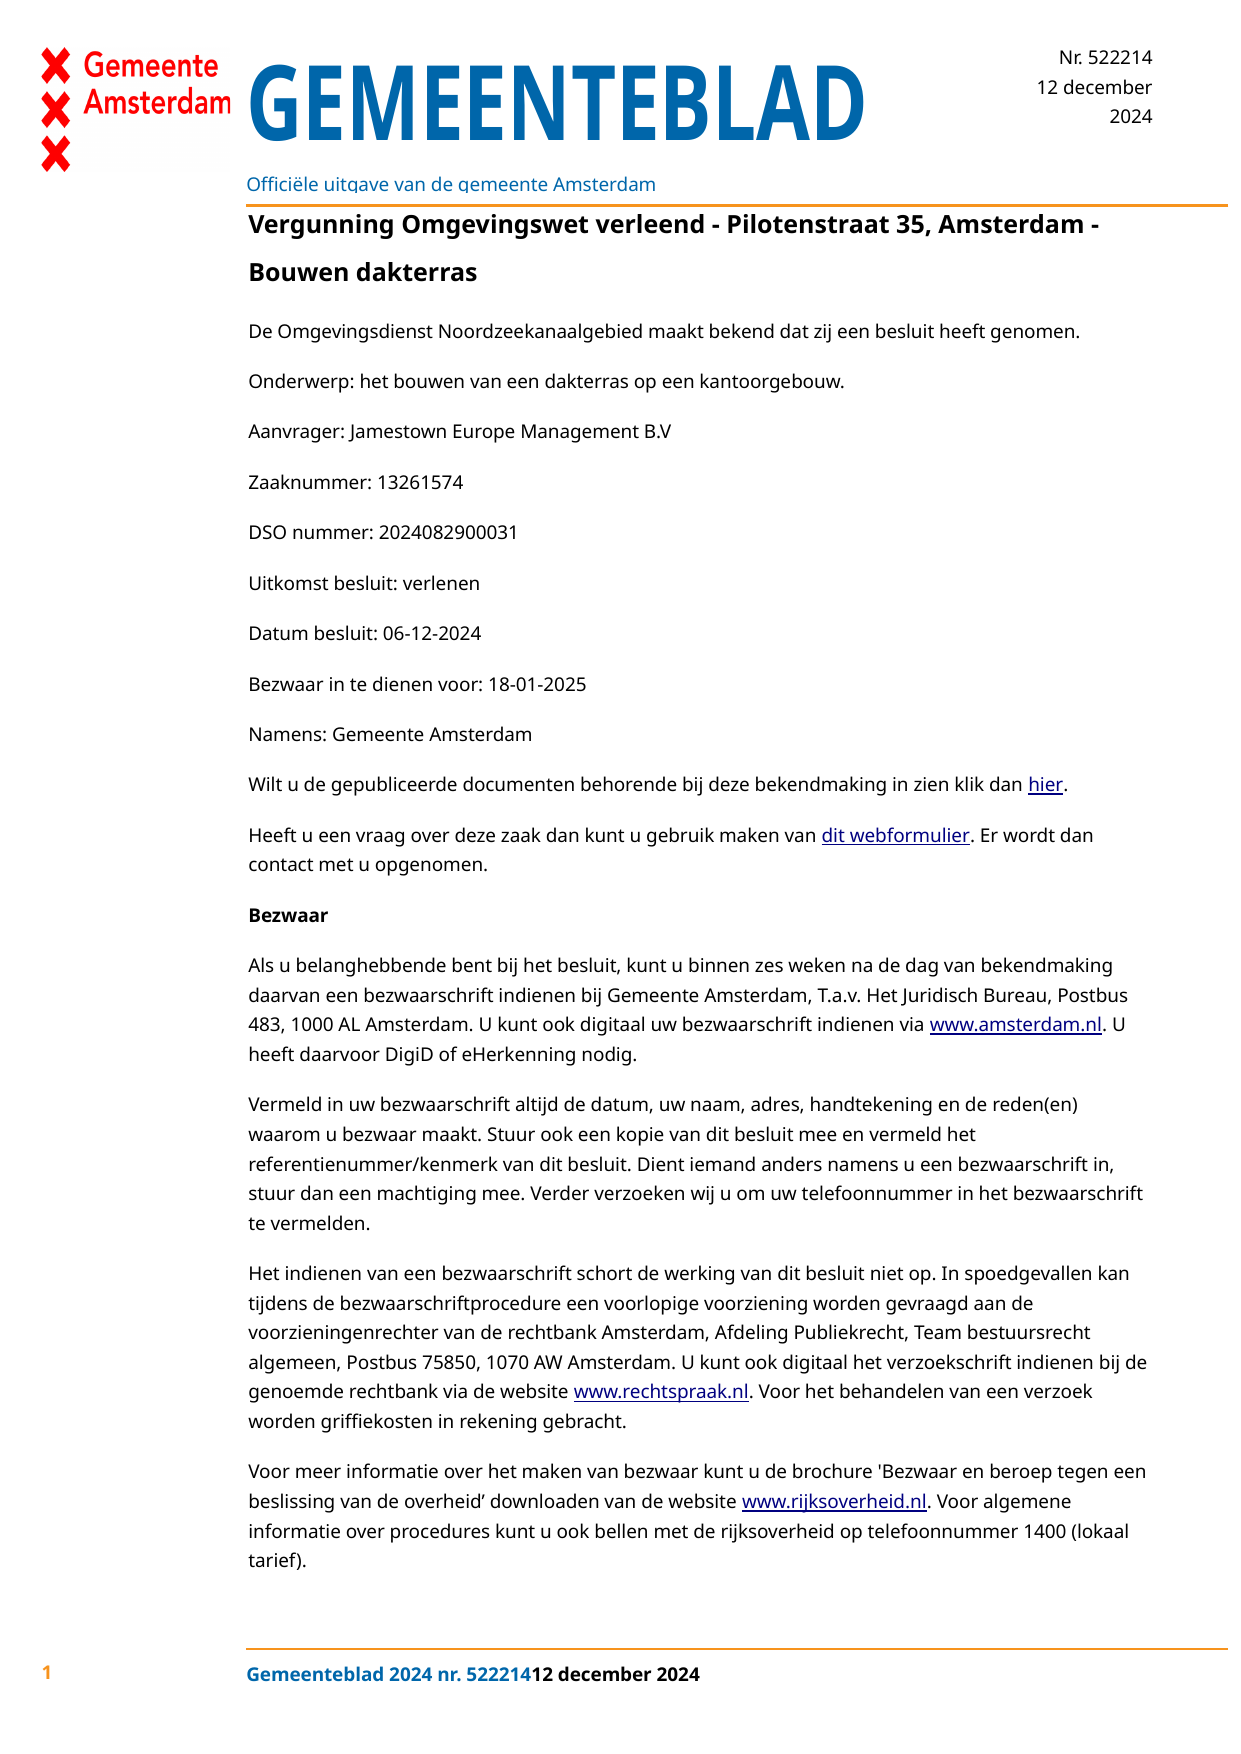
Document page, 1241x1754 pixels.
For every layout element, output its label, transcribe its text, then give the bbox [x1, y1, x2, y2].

text Voor meer informatie over het maken van bezwaar kunt u de brochure 'Bezwaar en beroep tegen een beslissing van de overheid’ downloaden van de website www.rijksoverheid.nl. Voor algemene informatie over procedures kunt u ook bellen met de rijksoverheid op telefoonnummer 1400 (lokaal tarief). [248, 1459, 1152, 1573]
text Zaaknummer: 13261574 [248, 469, 1152, 495]
text Wilt u de gepubliceerde documenten behorende bij deze bekendmaking in zien klik dan hier. [248, 772, 1152, 797]
text Heeft u een vraag over deze zaak dan kunt u gebruik maken van dit webformulier. Er wordt dan contact met u opgenomen. [248, 822, 1152, 877]
text Vergunning Omgevingswet verleend - Pilotenstraat 35, Amsterdam - Bouwen dakterras [248, 207, 1152, 288]
text Vermeld in uw bezwaarschrift altijd de datum, uw naam, adres, handtekening en de reden(en) waarom u bezwaar maakt. Stuur ook een kopie van dit besluit mee en vermeld het referentienummer/kenmerk van dit besluit. Dient iemand anders namens u een bezwaarschrift in, stuur dan een machtiging mee. Verder verzoeken wij u om uw telefoonnummer in het bezwaarschrift te vermelden. [248, 1092, 1152, 1236]
text DSO nummer: 2024082900031 [248, 519, 1152, 545]
text De Omgevingsdienst Noordzeekanaalgebied maakt bekend dat zij een besluit heeft genomen. [248, 318, 1152, 344]
text Aanvrager: Jamestown Europe Management B.V [248, 419, 1152, 444]
text Als u belanghebbende bent bij het besluit, kunt u binnen zes weken na de dag van bekendmaking daarvan een bezwaarschrift indienen bij Gemeente Amsterdam, T.a.v. Het Juridisch Bureau, Postbus 483, 1000 AL Amsterdam. U kunt ook digitaal uw bezwaarschrift indienen via www.amsterdam.nl. U heeft daarvoor DigiD of eHerkenning nodig. [248, 952, 1152, 1067]
text Namens: Gemeente Amsterdam [248, 721, 1152, 747]
text Bezwaar in te dienen voor: 18-01-2025 [248, 671, 1152, 697]
text Bezwaar [248, 902, 1152, 928]
text Onderwerp: het bouwen van een dakterras op een kantoorgebouw. [248, 368, 1152, 394]
text Datum besluit: 06-12-2024 [248, 620, 1152, 646]
picture [41, 47, 231, 172]
text Uitkomst besluit: verlenen [248, 570, 1152, 596]
text Het indienen van een bezwaarschrift schort de werking van dit besluit niet op. In spoedgevallen kan tijdens de bezwaarschriftprocedure een voorlopige voorziening worden gevraagd aan de voorzieningenrechter van de rechtbank Amsterdam, Afdeling Publiekrecht, Team bestuursrecht algemeen, Postbus 75850, 1070 AW Amsterdam. U kunt ook digitaal het verzoekschrift indienen bij de genoemde rechtbank via de website www.rechtspraak.nl. Voor het behandelen van een verzoek worden griffiekosten in rekening gebracht. [248, 1260, 1152, 1434]
